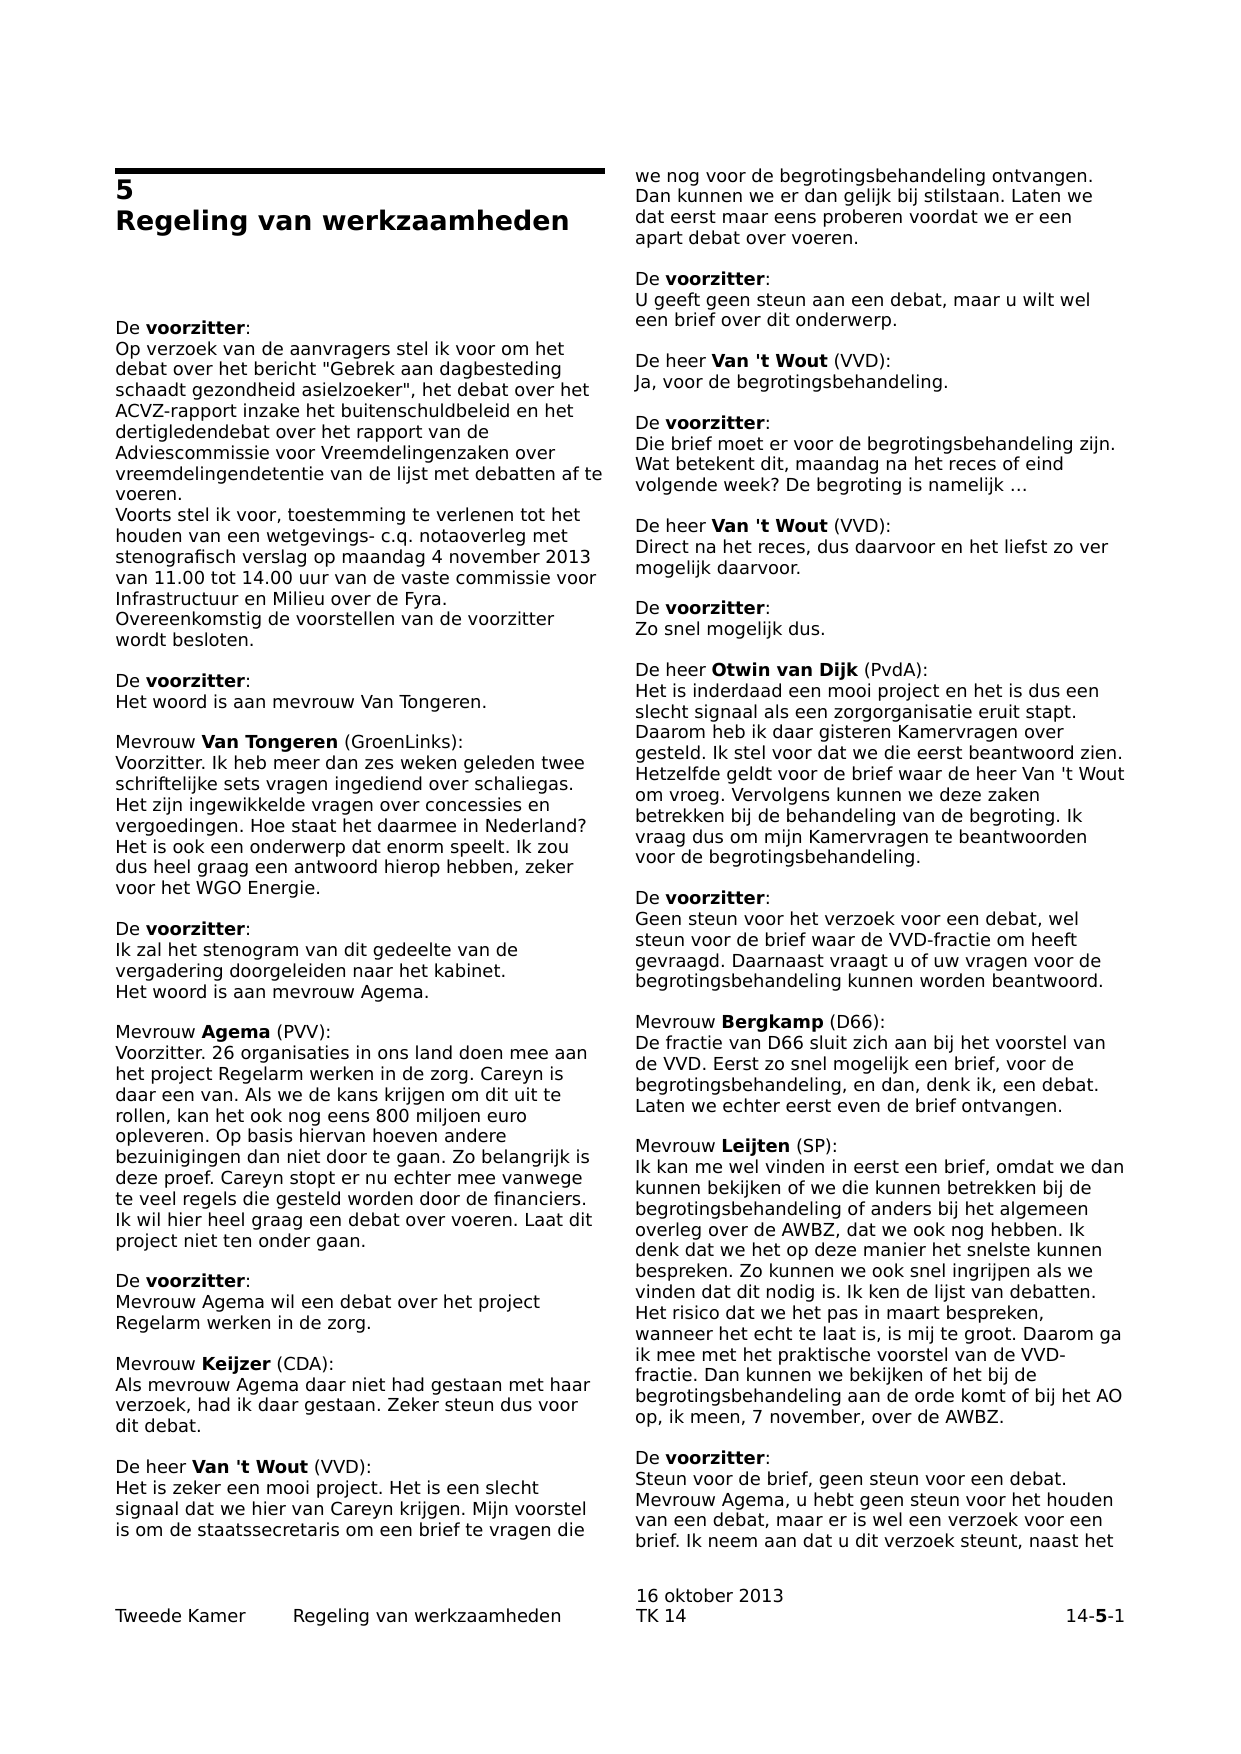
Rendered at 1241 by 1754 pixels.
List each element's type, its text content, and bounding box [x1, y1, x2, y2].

text De voorzitter: [635, 598, 1125, 619]
title 5 Regeling van werkzaamheden [115, 174, 605, 237]
text Mevrouw Agema wil een debat over het project Regelarm werken in de zorg. [115, 1292, 605, 1334]
text Mevrouw Agema (PVV): [115, 1022, 605, 1043]
text De voorzitter: [115, 318, 605, 338]
text Ja, voor de begrotingsbehandeling. [635, 372, 1125, 393]
text De voorzitter: [635, 888, 1125, 909]
text Voorzitter. Ik heb meer dan zes weken geleden twee schriftelijke sets vragen ingediend over schaliegas. Het zijn ingewikkelde vragen over concessies en vergoedingen. Hoe staat het daarmee in Nederland? Het is ook een onderwerp dat enorm speelt. Ik zou dus heel graag een antwoord hierop hebben, zeker voor het WGO Energie. [115, 753, 605, 899]
text De heer Otwin van Dijk (PvdA): [635, 660, 1125, 681]
text Mevrouw Keijzer (CDA): [115, 1354, 605, 1374]
text Het is zeker een mooi project. Het is een slecht signaal dat we hier van Careyn krijgen. Mijn voorstel is om de staatssecretaris om een brief te vragen die [115, 1478, 605, 1540]
text De voorzitter: [115, 919, 605, 940]
text Op verzoek van de aanvragers stel ik voor om het debat over het bericht "Gebrek aan dagbesteding schaadt gezondheid asielzoeker", het debat over het ACVZ-rapport inzake het buitenschuldbeleid en het dertigledendebat over het rapport van de Adviescommissie voor Vreemdelingenzaken over vreemdelingendetentie van de lijst met debatten af te voeren. [115, 338, 605, 505]
text Het woord is aan mevrouw Van Tongeren. [115, 692, 605, 712]
text De heer Van 't Wout (VVD): [635, 516, 1125, 537]
text De voorzitter: [115, 1271, 605, 1292]
text we nog voor de begrotingsbehandeling ontvangen. Dan kunnen we er dan gelijk bij stilstaan. Laten we dat eerst maar eens proberen voordat we er een apart debat over voeren. [635, 165, 1125, 249]
text Ik zal het stenogram van dit gedeelte van de vergadering doorgeleiden naar het kabinet. [115, 940, 605, 981]
text De fractie van D66 sluit zich aan bij het voorstel van de VVD. Eerst zo snel mogelijk een brief, voor de begrotingsbehandeling, en dan, denk ik, een debat. Laten we echter eerst even de brief ontvangen. [635, 1033, 1125, 1116]
text De voorzitter: [115, 671, 605, 692]
text De heer Van 't Wout (VVD): [635, 351, 1125, 372]
text Voorzitter. 26 organisaties in ons land doen mee aan het project Regelarm werken in de zorg. Careyn is daar een van. Als we de kans krijgen om dit uit te rollen, kan het ook nog eens 800 miljoen euro opleveren. Op basis hiervan hoeven andere bezuinigingen dan niet door te gaan. Zo belangrijk is deze proef. Careyn stopt er nu echter mee vanwege te veel regels die gesteld worden door de financiers. Ik wil hier heel graag een debat over voeren. Laat dit project niet ten onder gaan. [115, 1043, 605, 1251]
text Voorts stel ik voor, toestemming te verlenen tot het houden van een wetgevings- c.q. notaoverleg met stenografisch verslag op maandag 4 november 2013 van 11.00 tot 14.00 uur van de vaste commissie voor Infrastructuur en Milieu over de Fyra. [115, 505, 605, 609]
text Mevrouw Leijten (SP): [635, 1136, 1125, 1157]
text Ik kan me wel vinden in eerst een brief, omdat we dan kunnen bekijken of we die kunnen betrekken bij de begrotingsbehandeling of anders bij het algemeen overleg over de AWBZ, dat we ook nog hebben. Ik denk dat we het op deze manier het snelste kunnen bespreken. Zo kunnen we ook snel ingrijpen als we vinden dat dit nodig is. Ik ken de lijst van debatten. Het risico dat we het pas in maart bespreken, wanneer het echt te laat is, is mij te groot. Daarom ga ik mee met het praktische voorstel van de VVD-fractie. Dan kunnen we bekijken of het bij de begrotingsbehandeling aan de orde komt of bij het AO op, ik meen, 7 november, over de AWBZ. [635, 1157, 1125, 1428]
text De voorzitter: [635, 1448, 1125, 1468]
text Overeenkomstig de voorstellen van de voorzitter wordt besloten. [115, 609, 605, 651]
text Mevrouw Van Tongeren (GroenLinks): [115, 732, 605, 753]
text Het woord is aan mevrouw Agema. [115, 981, 605, 1002]
text De voorzitter: [635, 269, 1125, 289]
text U geeft geen steun aan een debat, maar u wilt wel een brief over dit onderwerp. [635, 289, 1125, 331]
text Zo snel mogelijk dus. [635, 619, 1125, 640]
text Steun voor de brief, geen steun voor een debat. Mevrouw Agema, u hebt geen steun voor het houden van een debat, maar er is wel een verzoek voor een brief. Ik neem aan dat u dit verzoek steunt, naast het [635, 1468, 1125, 1552]
text Die brief moet er voor de begrotingsbehandeling zijn. Wat betekent dit, maandag na het reces of eind volgende week? De begroting is namelijk … [635, 433, 1125, 496]
text De heer Van 't Wout (VVD): [115, 1457, 605, 1478]
text Direct na het reces, dus daarvoor en het liefst zo ver mogelijk daarvoor. [635, 537, 1125, 578]
text Als mevrouw Agema daar niet had gestaan met haar verzoek, had ik daar gestaan. Zeker steun dus voor dit debat. [115, 1374, 605, 1437]
text De voorzitter: [635, 413, 1125, 433]
text Mevrouw Bergkamp (D66): [635, 1012, 1125, 1033]
text Het is inderdaad een mooi project en het is dus een slecht signaal als een zorgorganisatie eruit stapt. Daarom heb ik daar gisteren Kamervragen over gesteld. Ik stel voor dat we die eerst beantwoord zien. Hetzelfde geldt voor de brief waar de heer Van 't Wout om vroeg. Vervolgens kunnen we deze zaken betrekken bij de behandeling van de begroting. Ik vraag dus om mijn Kamervragen te beantwoorden voor de begrotingsbehandeling. [635, 681, 1125, 868]
text Geen steun voor het verzoek voor een debat, wel steun voor de brief waar de VVD-fractie om heeft gevraagd. Daarnaast vraagt u of uw vragen voor de begrotingsbehandeling kunnen worden beantwoord. [635, 909, 1125, 992]
